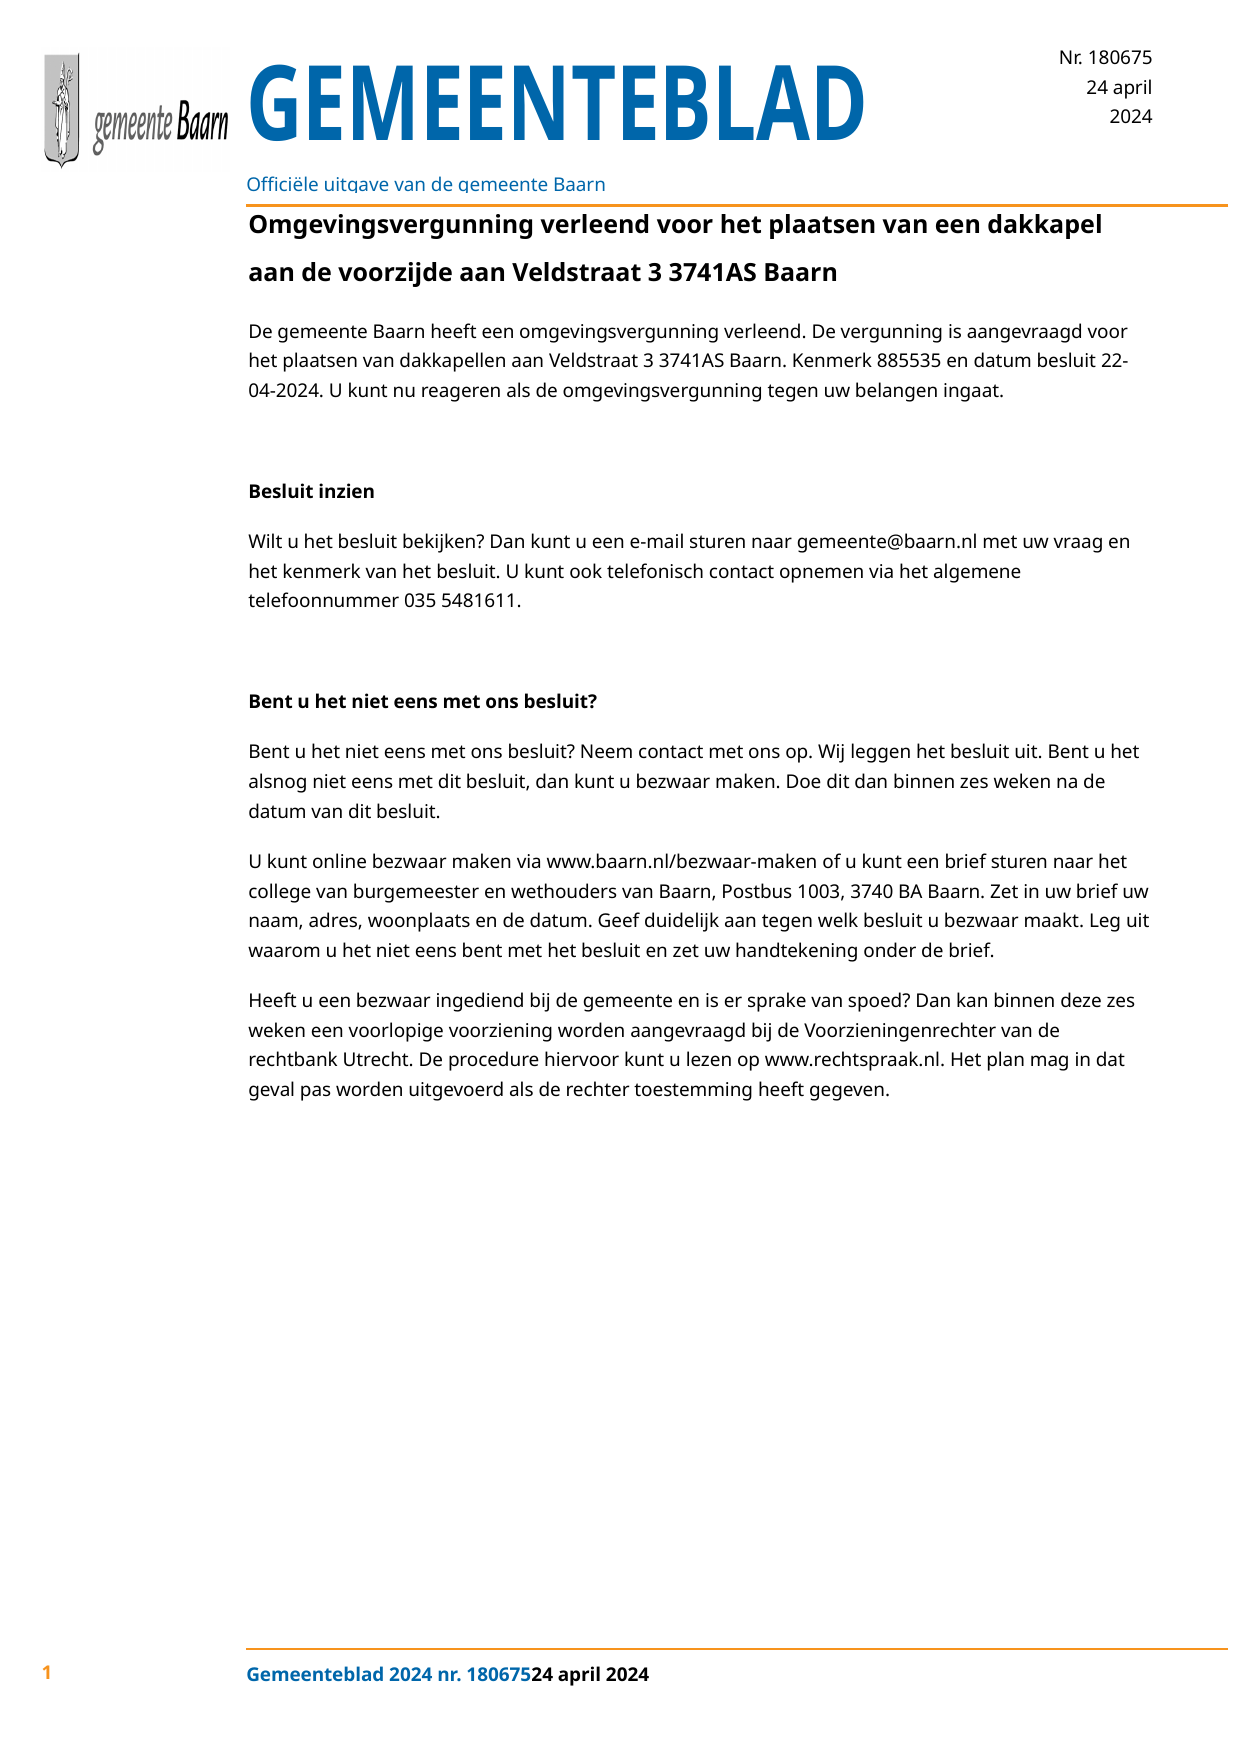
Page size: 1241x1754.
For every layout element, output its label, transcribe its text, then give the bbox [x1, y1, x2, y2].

text Besluit inzien [248, 478, 1152, 504]
text De gemeente Baarn heeft een omgevingsvergunning verleend. De vergunning is aangevraagd voor het plaatsen van dakkapellen aan Veldstraat 3 3741AS Baarn. Kenmerk 885535 en datum besluit 22-04-2024. U kunt nu reageren als de omgevingsvergunning tegen uw belangen ingaat. [248, 318, 1152, 403]
text Wilt u het besluit bekijken? Dan kunt u een e-mail sturen naar gemeente@baarn.nl met uw vraag en het kenmerk van het besluit. U kunt ook telefonisch contact opnemen via het algemene telefoonnummer 035 5481611. [248, 528, 1152, 613]
text Omgevingsvergunning verleend voor het plaatsen van een dakkapel aan de voorzijde aan Veldstraat 3 3741AS Baarn [248, 207, 1152, 288]
picture [41, 47, 231, 172]
text U kunt online bezwaar maken via www.baarn.nl/bezwaar-maken of u kunt een brief sturen naar het college van burgemeester en wethouders van Baarn, Postbus 1003, 3740 BA Baarn. Zet in uw brief uw naam, adres, woonplaats en de datum. Geef duidelijk aan tegen welk besluit u bezwaar maakt. Leg uit waarom u het niet eens bent met het besluit en zet uw handtekening onder de brief. [248, 848, 1152, 963]
text Bent u het niet eens met ons besluit? [248, 688, 1152, 714]
text Bent u het niet eens met ons besluit? Neem contact met ons op. Wij leggen het besluit uit. Bent u het alsnog niet eens met dit besluit, dan kunt u bezwaar maken. Doe dit dan binnen zes weken na de datum van dit besluit. [248, 739, 1152, 824]
text Heeft u een bezwaar ingediend bij de gemeente en is er sprake van spoed? Dan kan binnen deze zes weken een voorlopige voorziening worden aangevraagd bij de Voorzieningenrechter van de rechtbank Utrecht. De procedure hiervoor kunt u lezen op www.rechtspraak.nl. Het plan mag in dat geval pas worden uitgevoerd als de rechter toestemming heeft gegeven. [248, 987, 1152, 1102]
